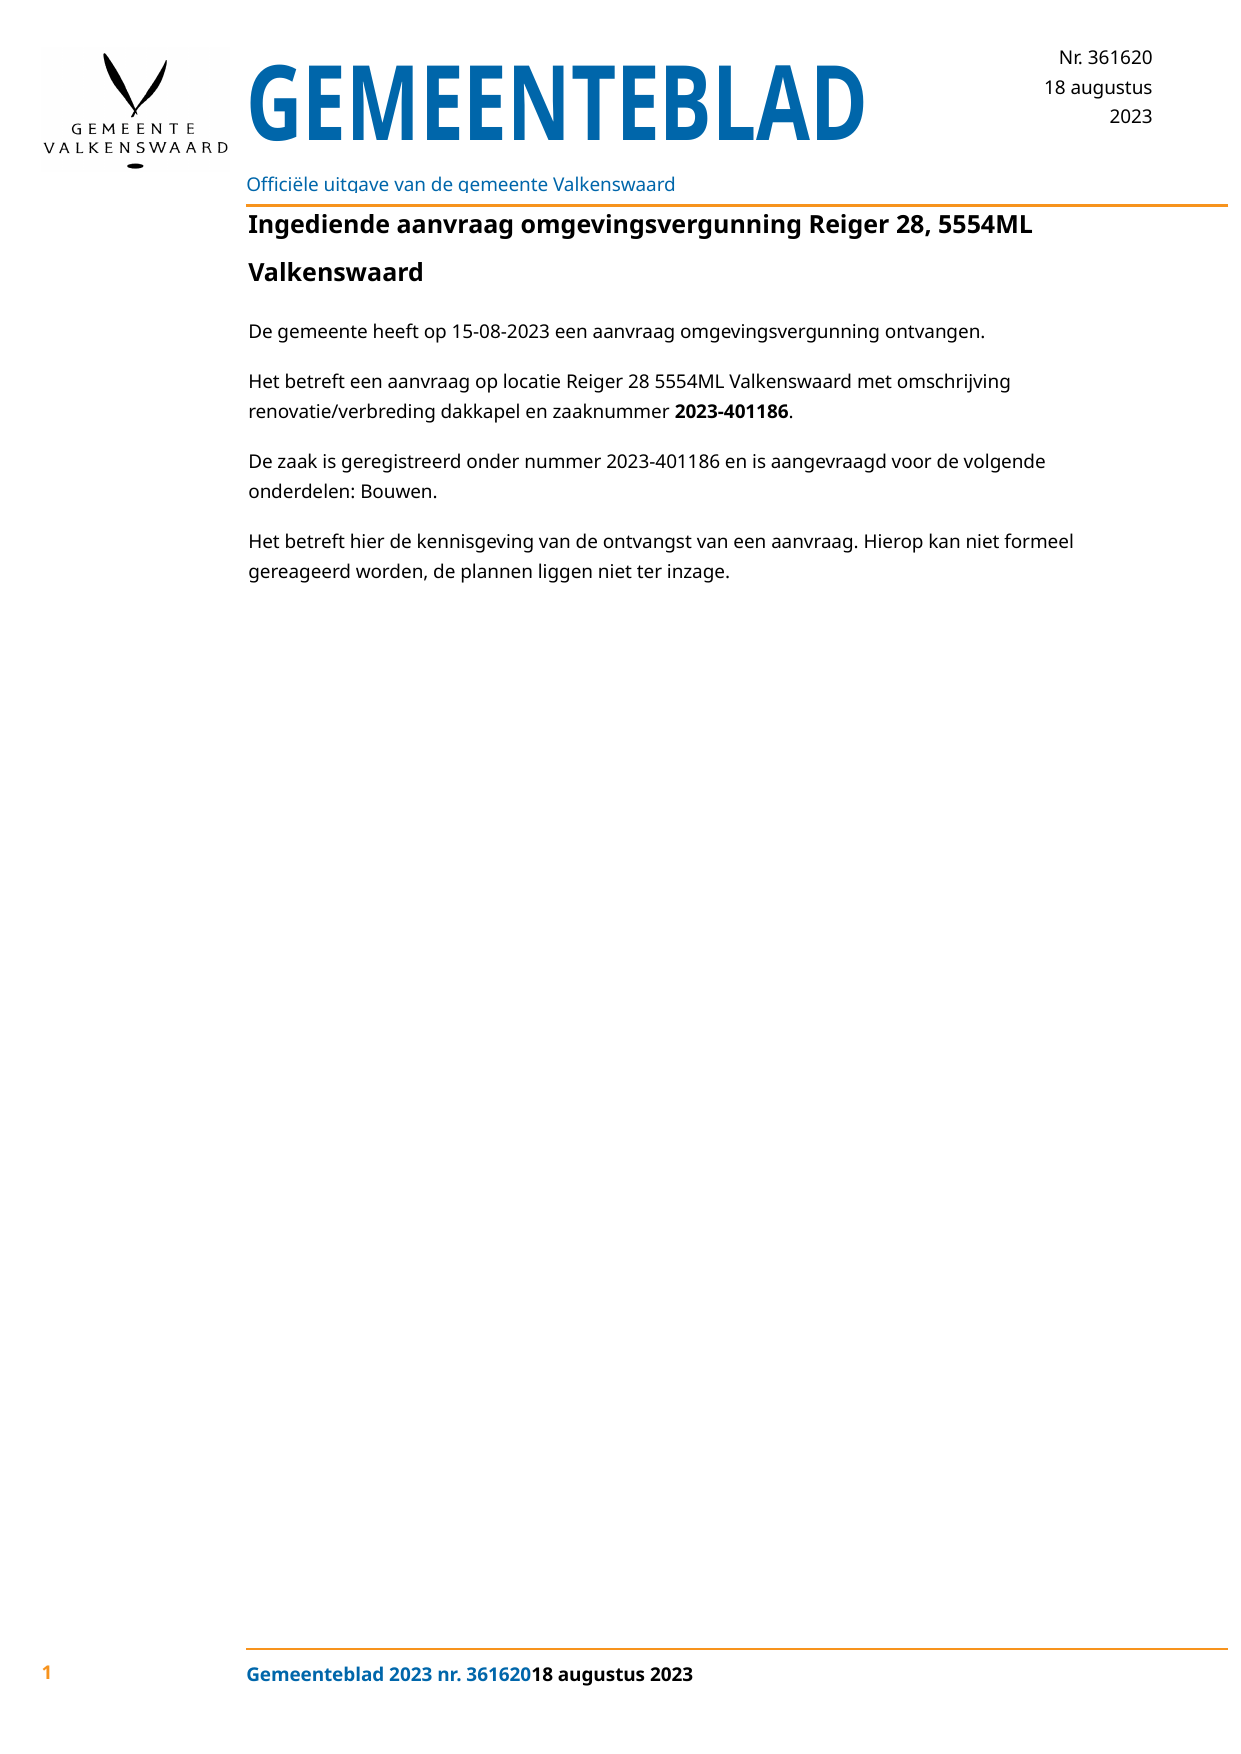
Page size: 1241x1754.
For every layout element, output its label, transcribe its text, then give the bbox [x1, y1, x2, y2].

text Ingediende aanvraag omgevingsvergunning Reiger 28, 5554ML Valkenswaard [248, 207, 1152, 288]
text De zaak is geregistreerd onder nummer 2023-401186 en is aangevraagd voor de volgende onderdelen: Bouwen. [248, 448, 1152, 504]
text Het betreft een aanvraag op locatie Reiger 28 5554ML Valkenswaard met omschrijving renovatie/verbreding dakkapel en zaaknummer 2023-401186. [248, 368, 1152, 424]
picture [41, 47, 231, 172]
text Het betreft hier de kennisgeving van de ontvangst van een aanvraag. Hierop kan niet formeel gereageerd worden, de plannen liggen niet ter inzage. [248, 528, 1152, 584]
text De gemeente heeft op 15-08-2023 een aanvraag omgevingsvergunning ontvangen. [248, 318, 1152, 344]
